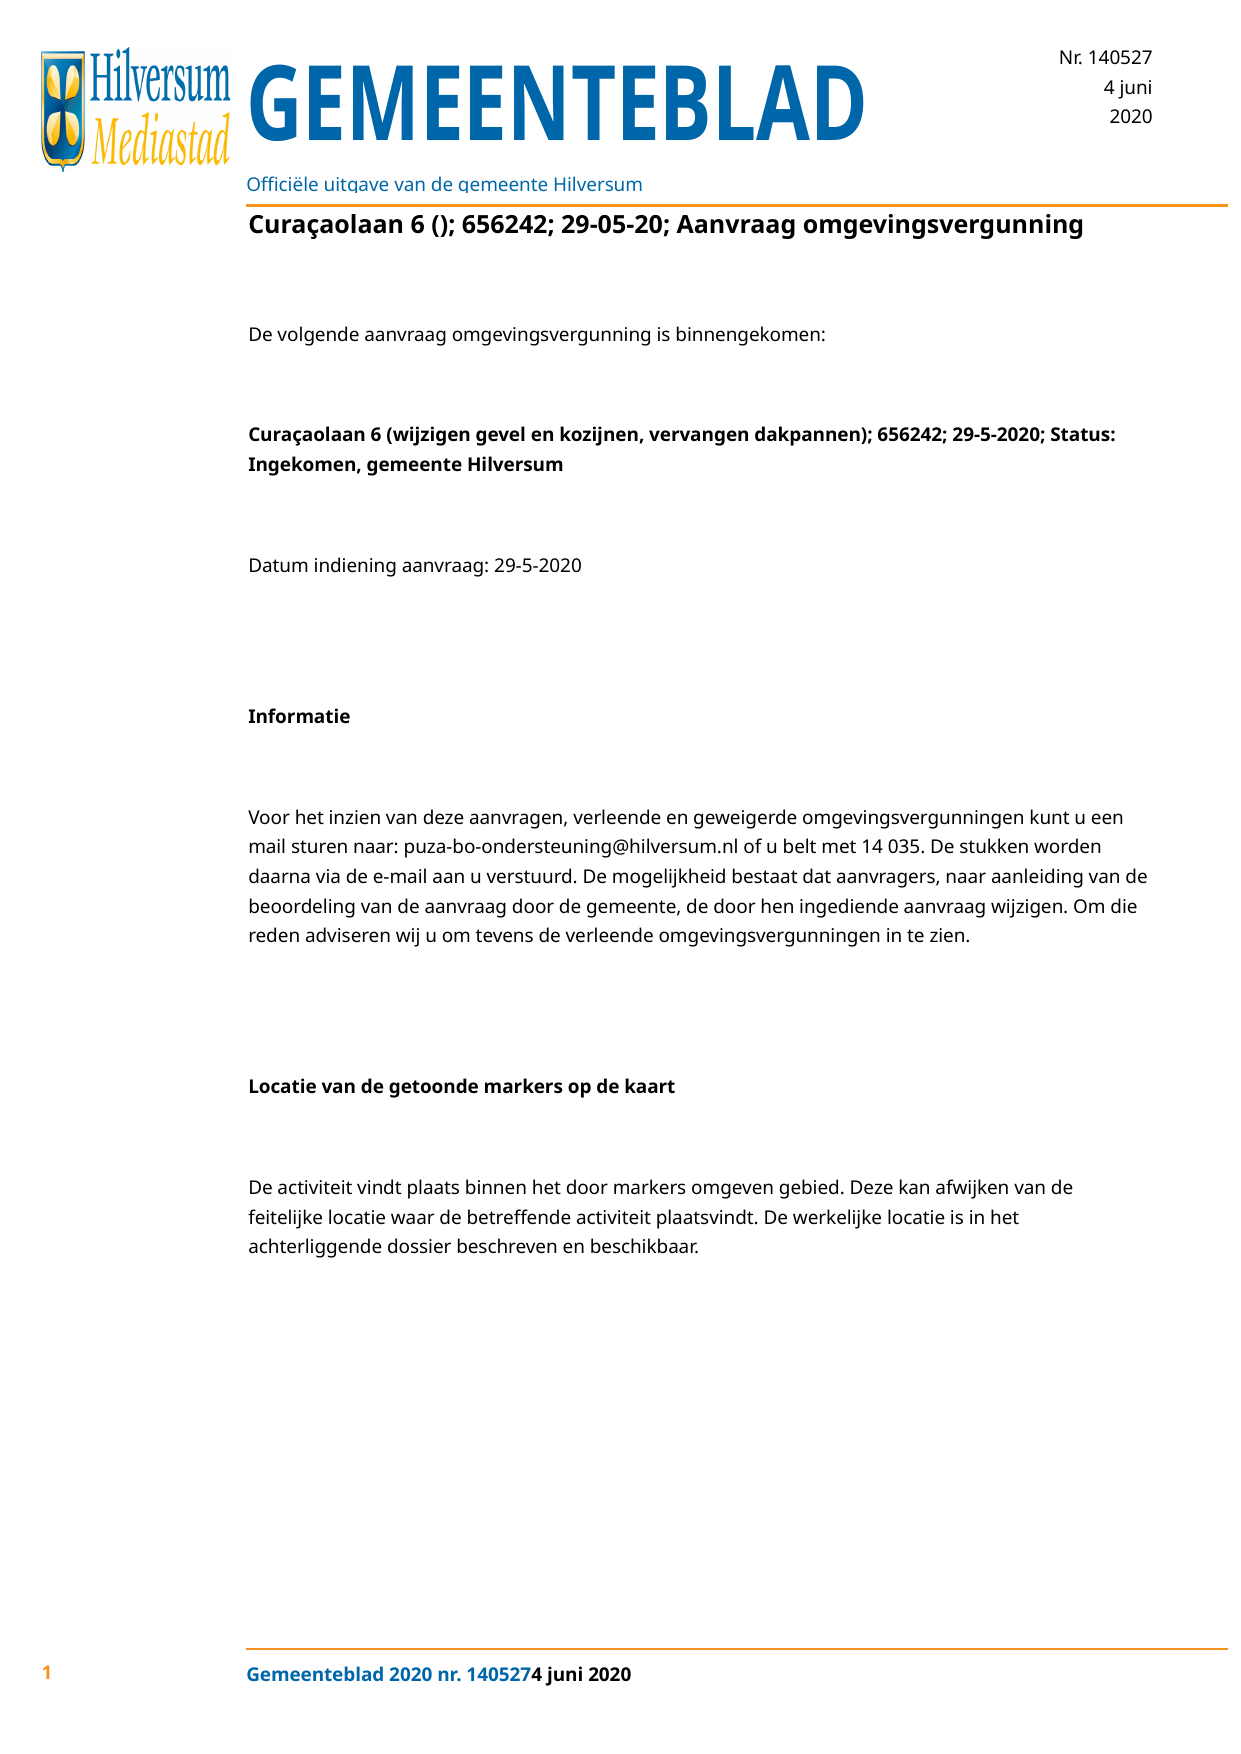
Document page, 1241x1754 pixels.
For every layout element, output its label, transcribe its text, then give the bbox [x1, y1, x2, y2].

text Curaçaolaan 6 (wijzigen gevel en kozijnen, vervangen dakpannen); 656242; 29-5-2020; Status: Ingekomen, gemeente Hilversum [248, 422, 1152, 477]
text De activiteit vindt plaats binnen het door markers omgeven gebied. Deze kan afwijken van de feitelijke locatie waar de betreffende activiteit plaatsvindt. De werkelijke locatie is in het achterliggende dossier beschreven en beschikbaar. [248, 1174, 1152, 1259]
text De volgende aanvraag omgevingsvergunning is binnengekomen: [248, 321, 1152, 346]
text Voor het inzien van deze aanvragen, verleende en geweigerde omgevingsvergunningen kunt u een mail sturen naar: puza-bo-ondersteuning@hilversum.nl of u belt met 14 035. De stukken worden daarna via de e-mail aan u verstuurd. De mogelijkheid bestaat dat aanvragers, naar aanleiding van de beoordeling van de aanvraag door de gemeente, de door hen ingediende aanvraag wijzigen. Om die reden adviseren wij u om tevens de verleende omgevingsvergunningen in te zien. [248, 804, 1152, 948]
text Informatie [248, 703, 1152, 729]
text Datum indiening aanvraag: 29-5-2020 [248, 552, 1152, 578]
picture [41, 47, 231, 172]
text Curaçaolaan 6 (); 656242; 29-05-20; Aanvraag omgevingsvergunning [248, 207, 1152, 241]
text Locatie van de getoonde markers op de kaart [248, 1074, 1152, 1099]
